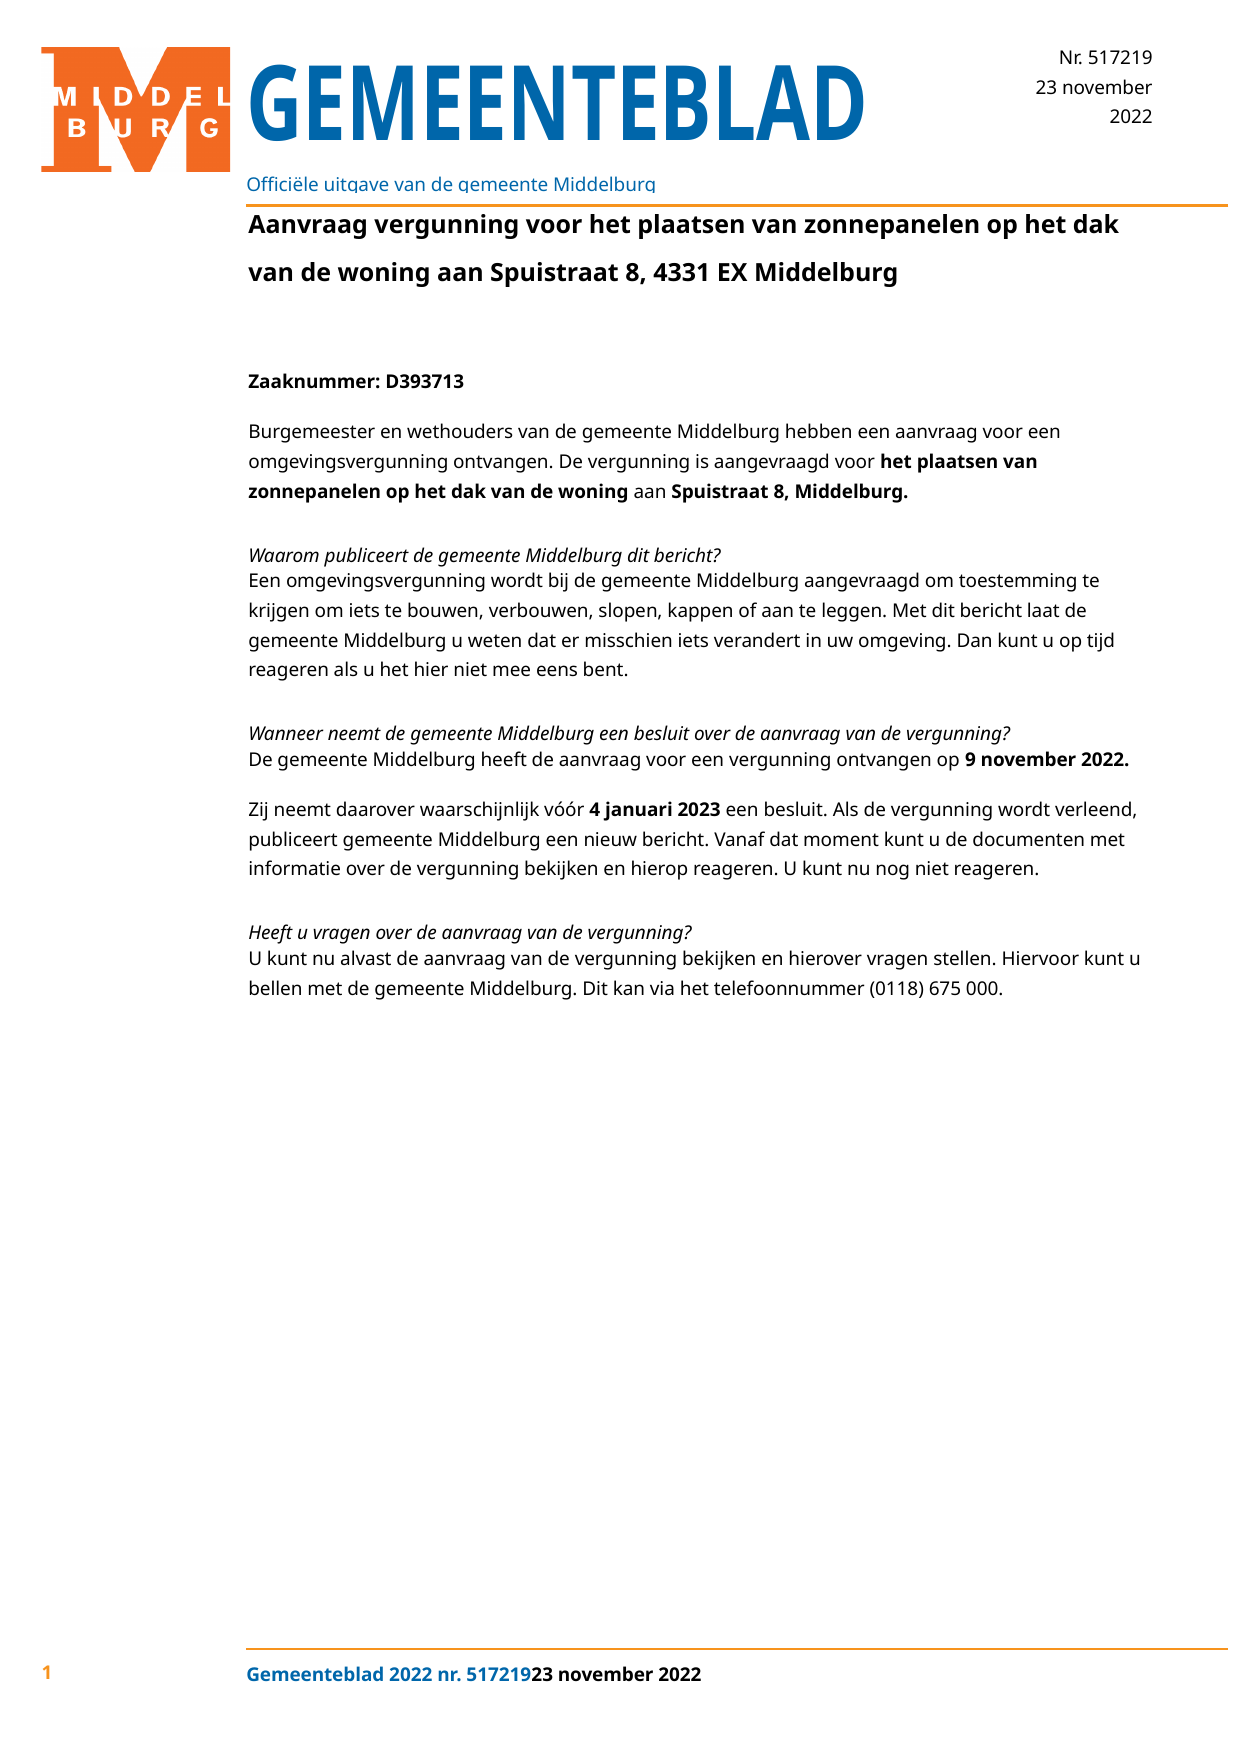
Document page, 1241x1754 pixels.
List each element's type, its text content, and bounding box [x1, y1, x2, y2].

text Burgemeester en wethouders van de gemeente Middelburg hebben een aanvraag voor een omgevingsvergunning ontvangen. De vergunning is aangevraagd voor het plaatsen van zonnepanelen op het dak van de woning aan Spuistraat 8, Middelburg. [248, 419, 1152, 504]
text Zaaknummer: D393713 [248, 368, 1152, 394]
picture [41, 47, 231, 172]
text U kunt nu alvast de aanvraag van de vergunning bekijken en hierover vragen stellen. Hiervoor kunt u bellen met de gemeente Middelburg. Dit kan via het telefoonnummer (0118) 675 000. [248, 945, 1152, 1001]
text Aanvraag vergunning voor het plaatsen van zonnepanelen op het dak van de woning aan Spuistraat 8, 4331 EX Middelburg [248, 207, 1152, 288]
text Heeft u vragen over de aanvraag van de vergunning? [248, 919, 1152, 945]
text Wanneer neemt de gemeente Middelburg een besluit over de aanvraag van de vergunning? [248, 720, 1152, 746]
text Zij neemt daarover waarschijnlijk vóór 4 januari 2023 een besluit. Als de vergunning wordt verleend, publiceert gemeente Middelburg een nieuw bericht. Vanaf dat moment kunt u de documenten met informatie over de vergunning bekijken en hierop reageren. U kunt nu nog niet reageren. [248, 796, 1152, 881]
text Waarom publiceert de gemeente Middelburg dit bericht? [248, 542, 1152, 568]
text De gemeente Middelburg heeft de aanvraag voor een vergunning ontvangen op 9 november 2022. [248, 746, 1152, 772]
text Een omgevingsvergunning wordt bij de gemeente Middelburg aangevraagd om toestemming te krijgen om iets te bouwen, verbouwen, slopen, kappen of aan te leggen. Met dit bericht laat de gemeente Middelburg u weten dat er misschien iets verandert in uw omgeving. Dan kunt u op tijd reageren als u het hier niet mee eens bent. [248, 568, 1152, 682]
